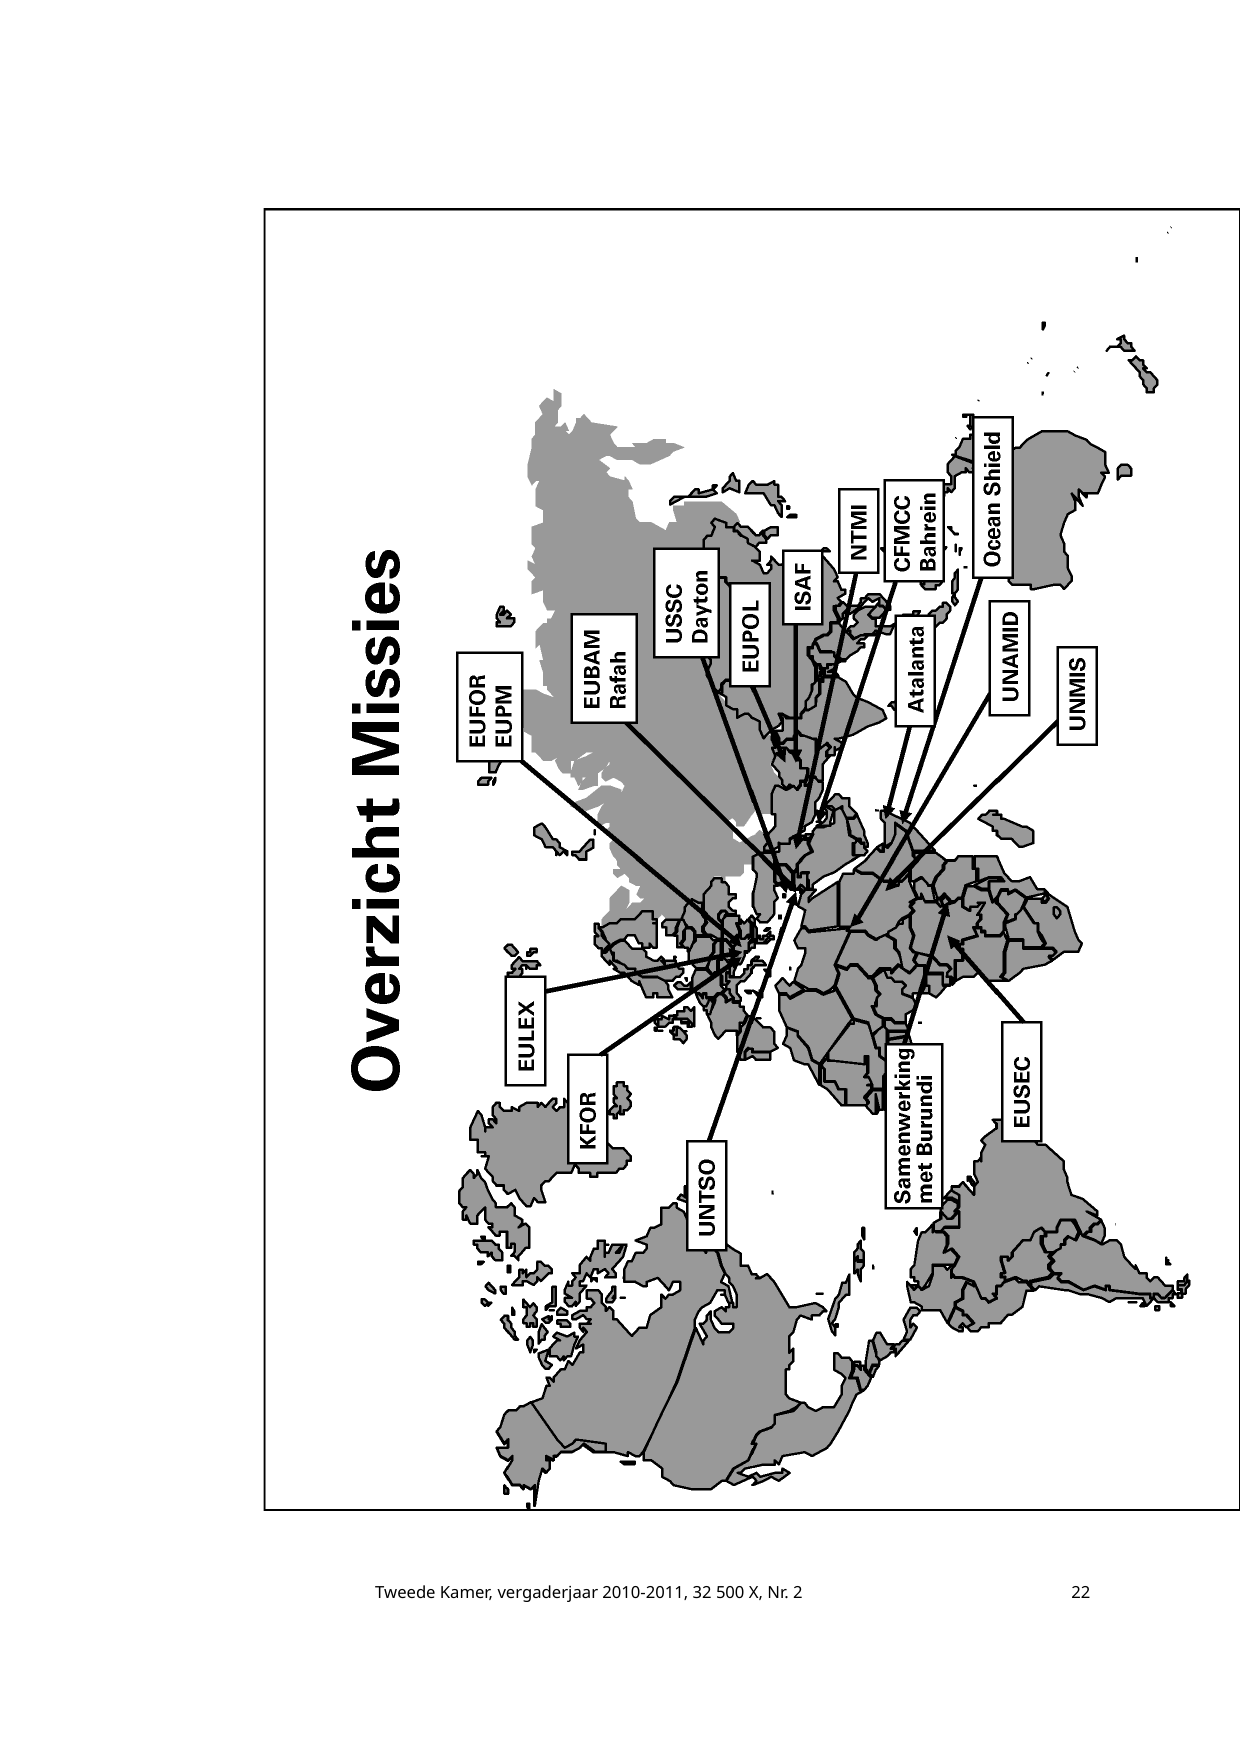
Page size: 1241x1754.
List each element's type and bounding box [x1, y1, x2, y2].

picture [263, 208, 1240, 1511]
